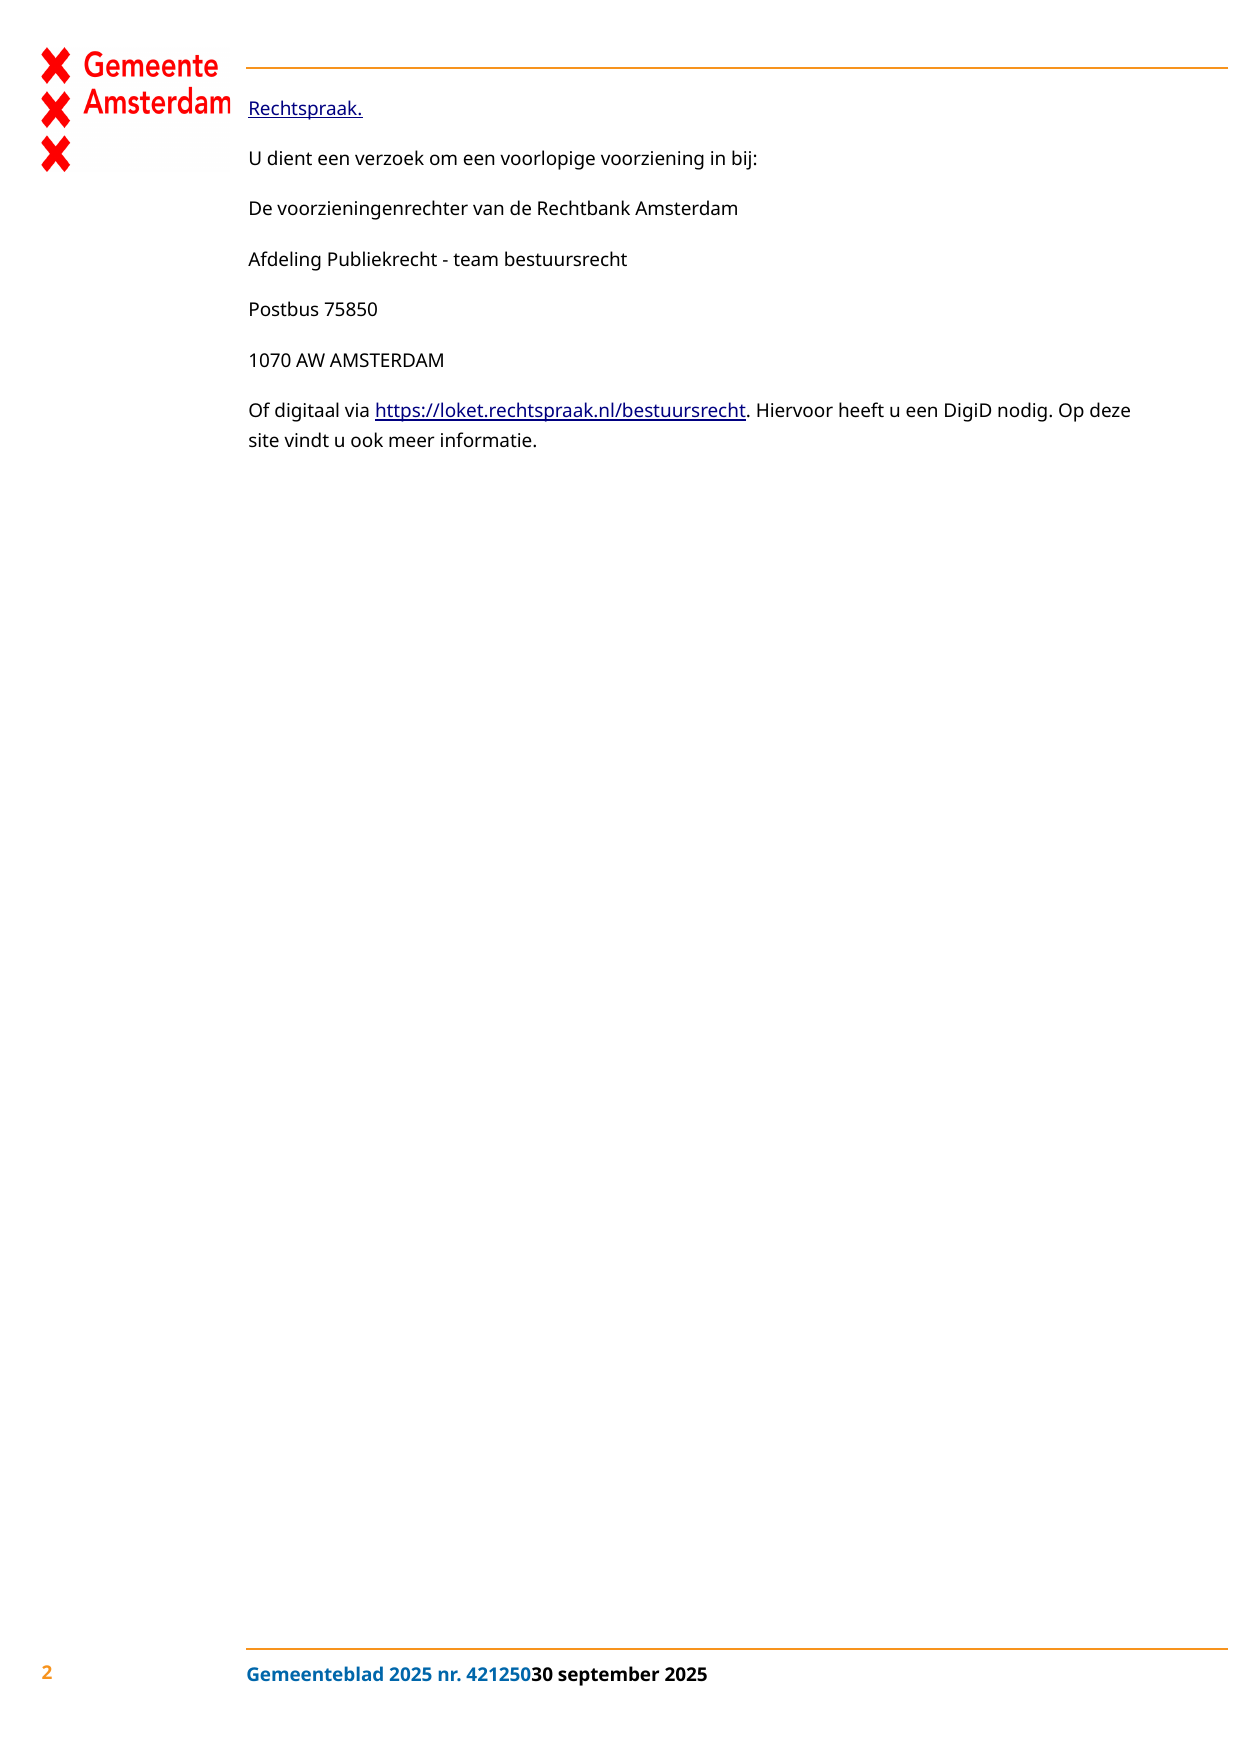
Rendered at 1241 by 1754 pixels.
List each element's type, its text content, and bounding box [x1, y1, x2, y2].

text Afdeling Publiekrecht - team bestuursrecht [248, 246, 1152, 272]
text Postbus 75850 [248, 296, 1152, 322]
text De voorzieningenrechter van de Rechtbank Amsterdam [248, 196, 1152, 221]
picture [41, 47, 231, 172]
text 1070 AW AMSTERDAM [248, 347, 1152, 373]
text U dient een verzoek om een voorlopige voorziening in bij: [248, 145, 1152, 171]
text Rechtspraak. [248, 95, 1152, 121]
text Of digitaal via https://loket.rechtspraak.nl/bestuursrecht. Hiervoor heeft u een DigiD nodig. Op deze site vindt u ook meer informatie. [248, 397, 1152, 453]
